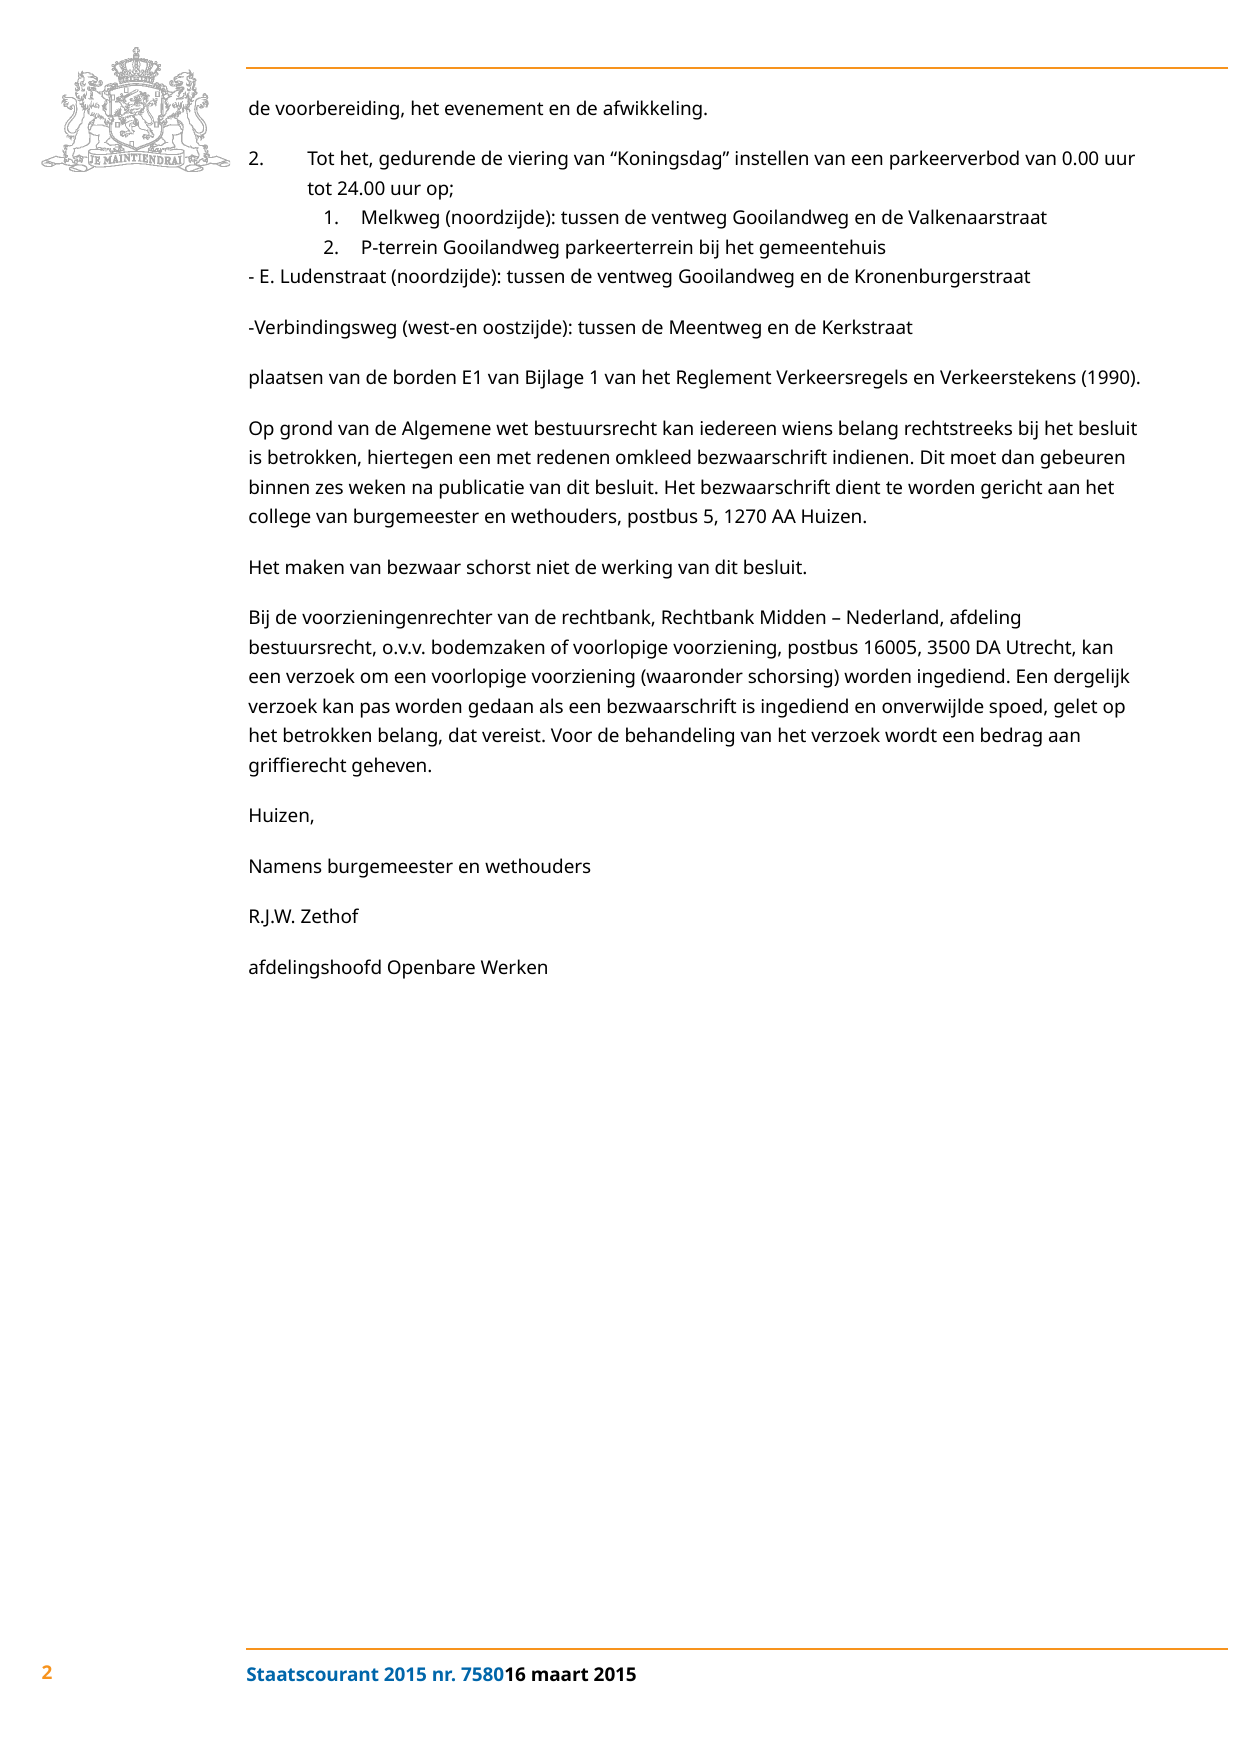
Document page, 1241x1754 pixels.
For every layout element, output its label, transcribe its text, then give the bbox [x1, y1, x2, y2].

text Huizen, [248, 803, 1152, 828]
text R.J.W. Zethof [248, 903, 1152, 929]
text Namens burgemeester en wethouders [248, 853, 1152, 879]
picture [41, 47, 231, 172]
text Bij de voorzieningenrechter van de rechtbank, Rechtbank Midden – Nederland, afdeling bestuursrecht, o.v.v. bodemzaken of voorlopige voorziening, postbus 16005, 3500 DA Utrecht, kan een verzoek om een voorlopige voorziening (waaronder schorsing) worden ingediend. Een dergelijk verzoek kan pas worden gedaan als een bezwaarschrift is ingediend en onverwijlde spoed, gelet op het betrokken belang, dat vereist. Voor de behandeling van het verzoek wordt een bedrag aan griffierecht geheven. [248, 604, 1152, 778]
text de voorbereiding, het evenement en de afwikkeling. [248, 95, 1152, 121]
text afdelingshoofd Openbare Werken [248, 954, 1152, 980]
text plaatsen van de borden E1 van Bijlage 1 van het Reglement Verkeersregels en Verkeerstekens (1990). [248, 364, 1152, 390]
list Melkweg (noordzijde): tussen de ventweg Gooilandweg en de Valkenaarstraat [323, 204, 1152, 230]
list P-terrein Gooilandweg parkeerterrein bij het gemeentehuis [323, 234, 1152, 260]
text - E. Ludenstraat (noordzijde): tussen de ventweg Gooilandweg en de Kronenburgerstraat [248, 263, 1152, 289]
text -Verbindingsweg (west-en oostzijde): tussen de Meentweg en de Kerkstraat [248, 314, 1152, 340]
list Tot het, gedurende de viering van “Koningsdag” instellen van een parkeerverbod van 0.00 uur tot 24.00 uur op; [248, 145, 1152, 201]
text Het maken van bezwaar schorst niet de werking van dit besluit. [248, 554, 1152, 580]
text Op grond van de Algemene wet bestuursrecht kan iedereen wiens belang rechtstreeks bij het besluit is betrokken, hiertegen een met redenen omkleed bezwaarschrift indienen. Dit moet dan gebeuren binnen zes weken na publicatie van dit besluit. Het bezwaarschrift dient te worden gericht aan het college van burgemeester en wethouders, postbus 5, 1270 AA Huizen. [248, 415, 1152, 529]
